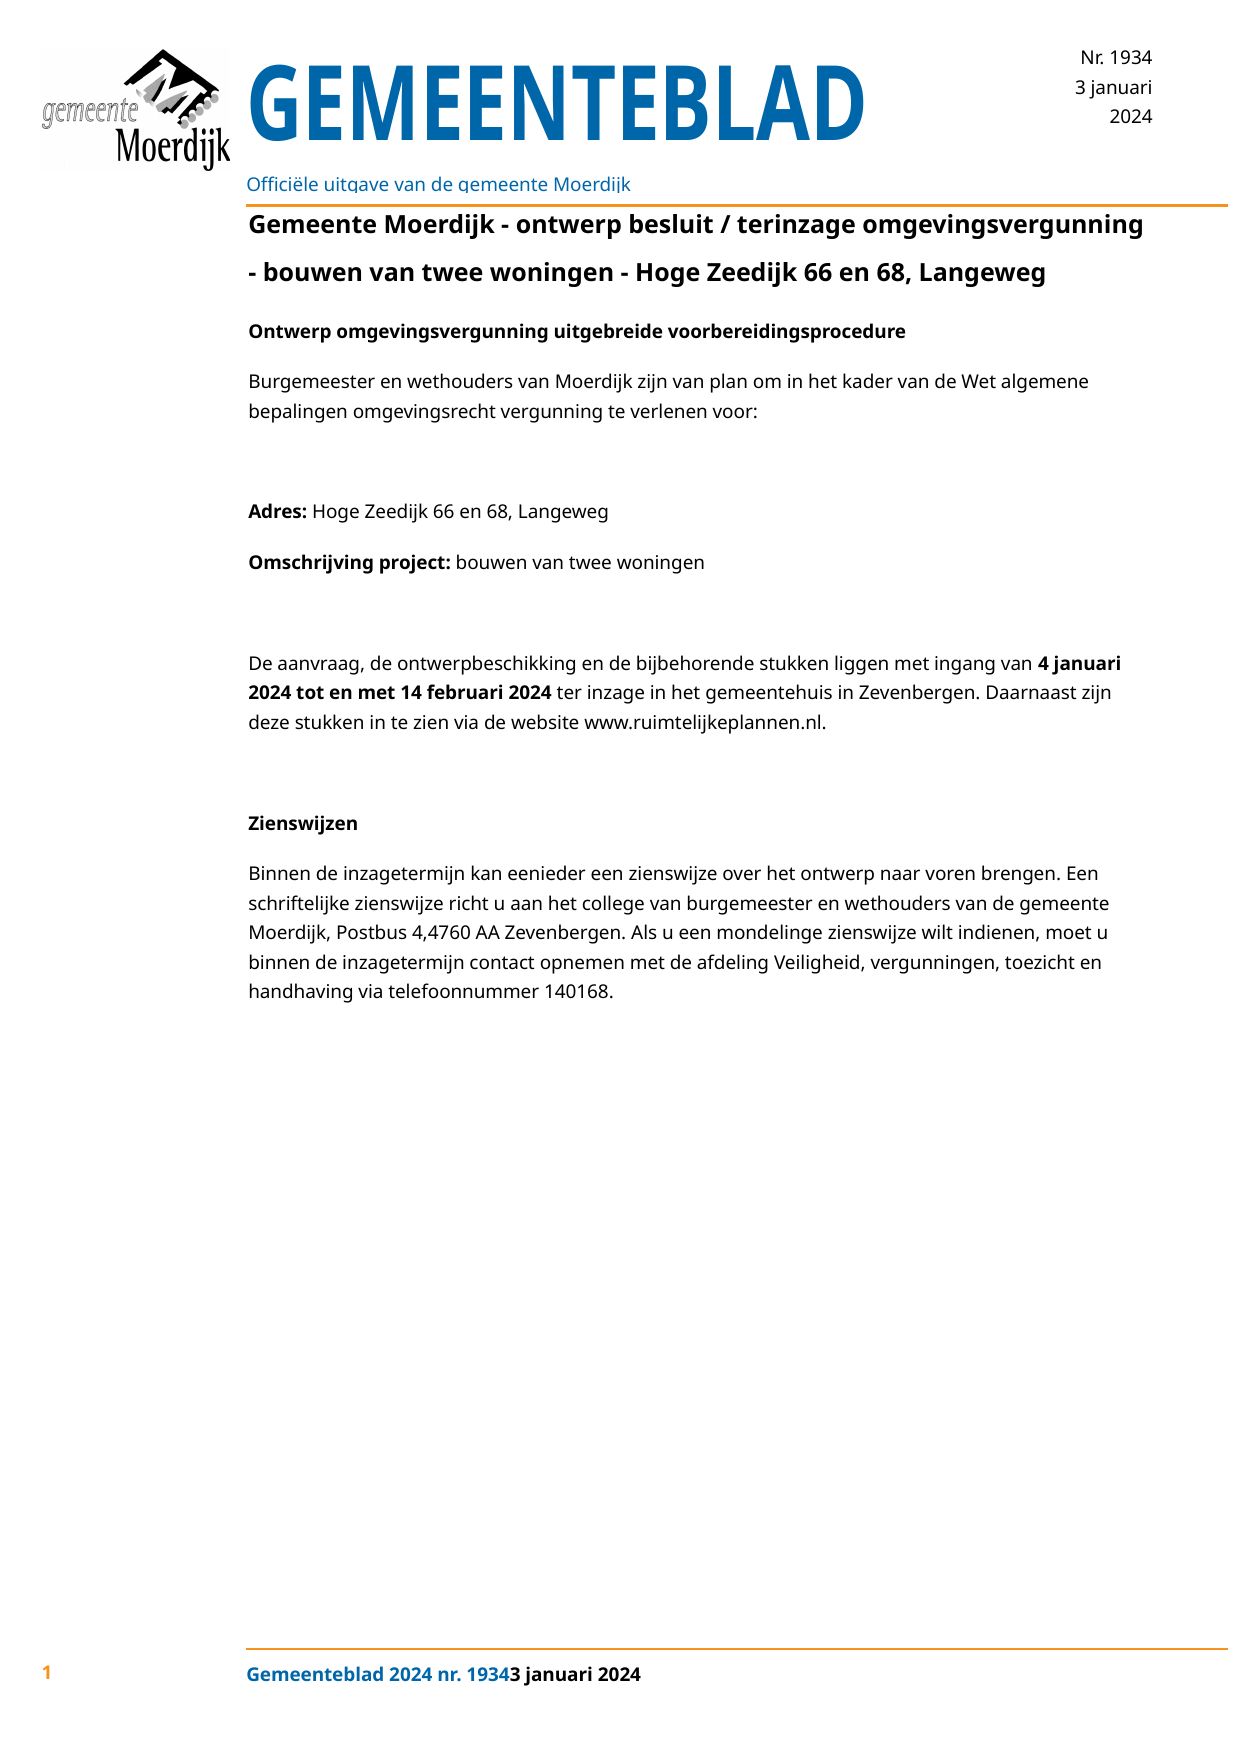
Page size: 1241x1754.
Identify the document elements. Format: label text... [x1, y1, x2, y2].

text Zienswijzen [248, 810, 1152, 836]
text Ontwerp omgevingsvergunning uitgebreide voorbereidingsprocedure [248, 318, 1152, 344]
text De aanvraag, de ontwerpbeschikking en de bijbehorende stukken liggen met ingang van 4 januari 2024 tot en met 14 februari 2024 ter inzage in het gemeentehuis in Zevenbergen. Daarnaast zijn deze stukken in te zien via de website www.ruimtelijkeplannen.nl. [248, 650, 1152, 735]
text Binnen de inzagetermijn kan eenieder een zienswijze over het ontwerp naar voren brengen. Een schriftelijke zienswijze richt u aan het college van burgemeester en wethouders van de gemeente Moerdijk, Postbus 4,4760 AA Zevenbergen. Als u een mondelinge zienswijze wilt indienen, moet u binnen de inzagetermijn contact opnemen met de afdeling Veiligheid, vergunningen, toezicht en handhaving via telefoonnummer 140168. [248, 860, 1152, 1004]
text Omschrijving project: bouwen van twee woningen [248, 549, 1152, 575]
picture [41, 47, 231, 172]
text Adres: Hoge Zeedijk 66 en 68, Langeweg [248, 499, 1152, 524]
text Gemeente Moerdijk - ontwerp besluit / terinzage omgevingsvergunning - bouwen van twee woningen - Hoge Zeedijk 66 en 68, Langeweg [248, 207, 1152, 288]
text Burgemeester en wethouders van Moerdijk zijn van plan om in het kader van de Wet algemene bepalingen omgevingsrecht vergunning te verlenen voor: [248, 368, 1152, 424]
